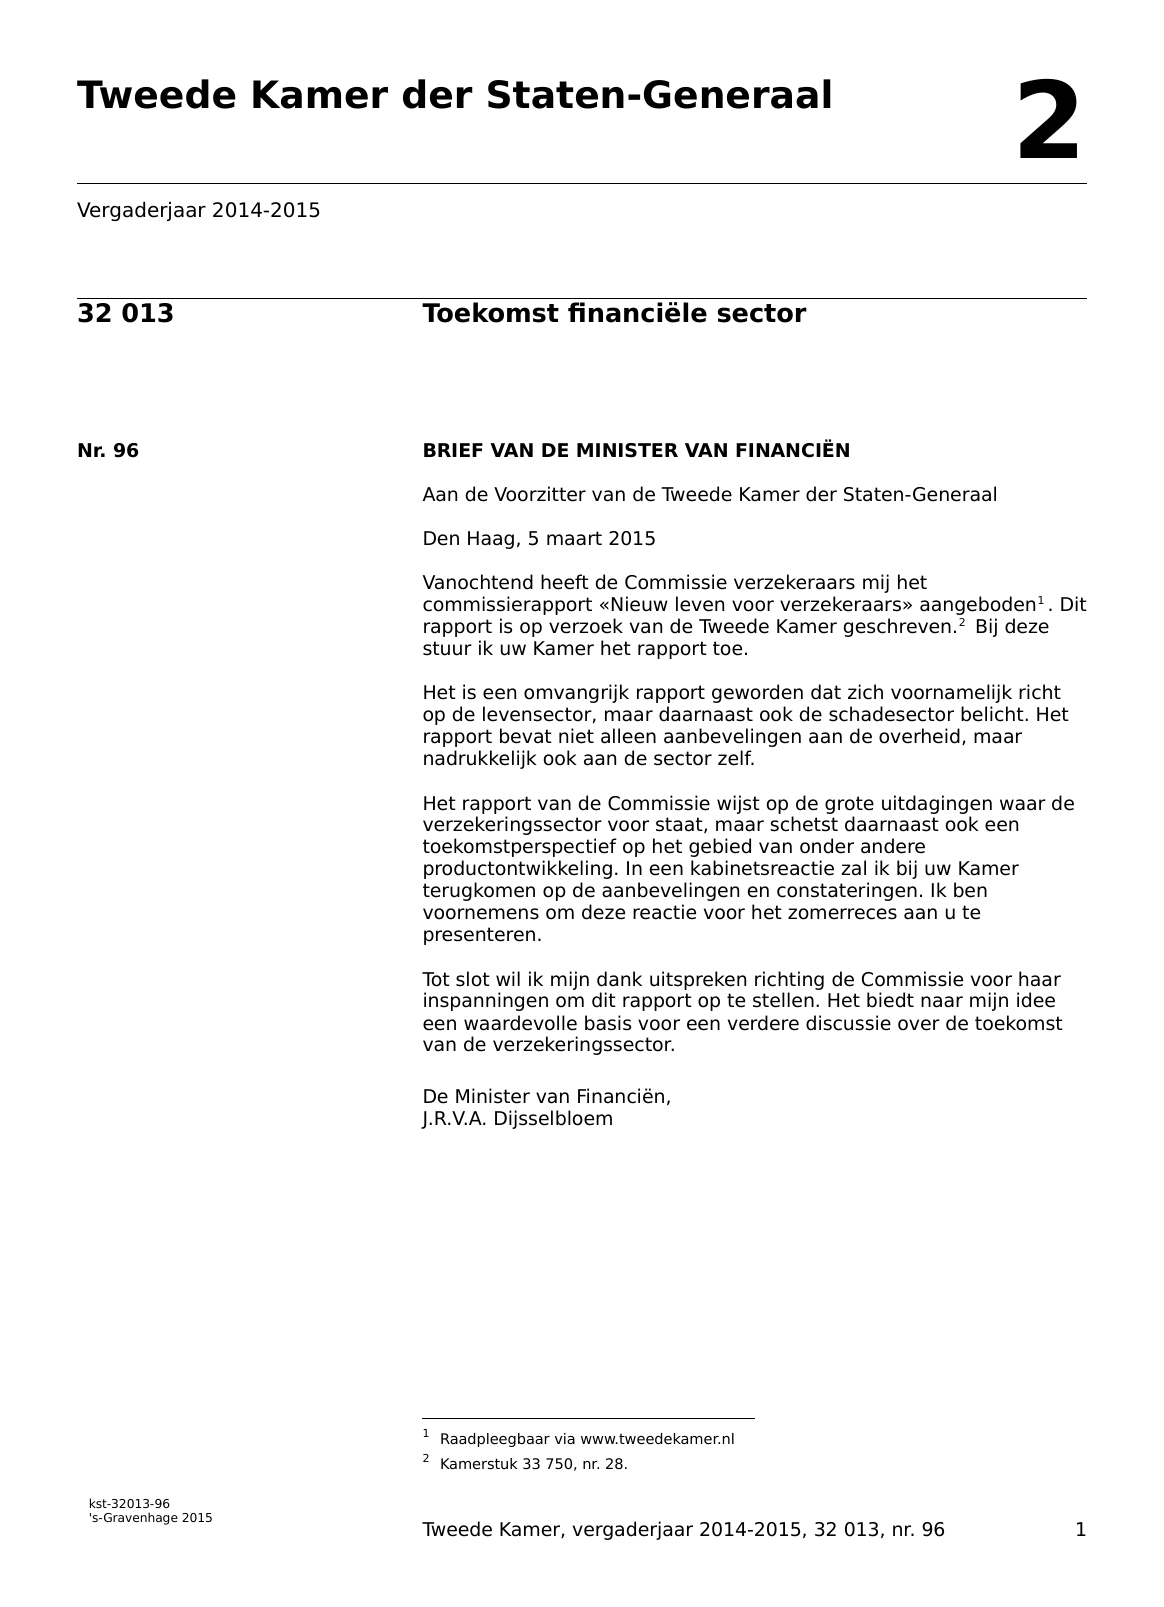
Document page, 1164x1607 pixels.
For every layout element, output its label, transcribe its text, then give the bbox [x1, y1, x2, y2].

text 's-Gravenhage 2015 [88, 1511, 323, 1525]
text Het is een omvangrijk rapport geworden dat zich voornamelijk richt op de levensector, maar daarnaast ook de schadesector belicht. Het rapport bevat niet alleen aanbevelingen aan de overheid, maar nadrukkelijk ook aan de sector zelf. [422, 682, 1087, 770]
text Aan de Voorzitter van de Tweede Kamer der Staten-Generaal [422, 484, 1087, 506]
text kst-32013-96 [88, 1497, 323, 1511]
subtitle 32 013 Toekomst financiële sector [77, 299, 1087, 329]
text Het rapport van de Commissie wijst op de grote uitdagingen waar de verzekeringssector voor staat, maar schetst daarnaast ook een toekomstperspectief op het gebied van onder andere productontwikkeling. In een kabinetsreactie zal ik bij uw Kamer terugkomen op de aanbevelingen en constateringen. Ik ben voornemens om deze reactie voor het zomerreces aan u te presenteren. [422, 792, 1087, 946]
table_header Tweede Kamer der Staten-Generaal [77, 59, 886, 183]
text Vanochtend heeft de Commissie verzekeraars mij het commissierapport «Nieuw leven voor verzekeraars» aangeboden. Dit rapport is op verzoek van de Tweede Kamer geschreven. Bij deze stuur ik uw Kamer het rapport toe. [422, 572, 1087, 660]
table_cell Vergaderjaar 2014-2015 [77, 184, 1087, 298]
table_header 2 [886, 59, 1087, 183]
text Raadpleegbaar via www.tweedekamer.nl [422, 1427, 1087, 1449]
subtitle Nr. 96 BRIEF VAN DE MINISTER VAN FINANCIËN [77, 440, 1087, 462]
text Den Haag, 5 maart 2015 [422, 528, 1087, 550]
text Kamerstuk 33 750, nr. 28. [422, 1452, 1087, 1474]
text Tot slot wil ik mijn dank uitspreken richting de Commissie voor haar inspanningen om dit rapport op te stellen. Het biedt naar mijn idee een waardevolle basis voor een verdere discussie over de toekomst van de verzekeringssector. [422, 968, 1087, 1056]
text De Minister van Financiën, J.R.V.A. Dijsselbloem [422, 1086, 1087, 1130]
